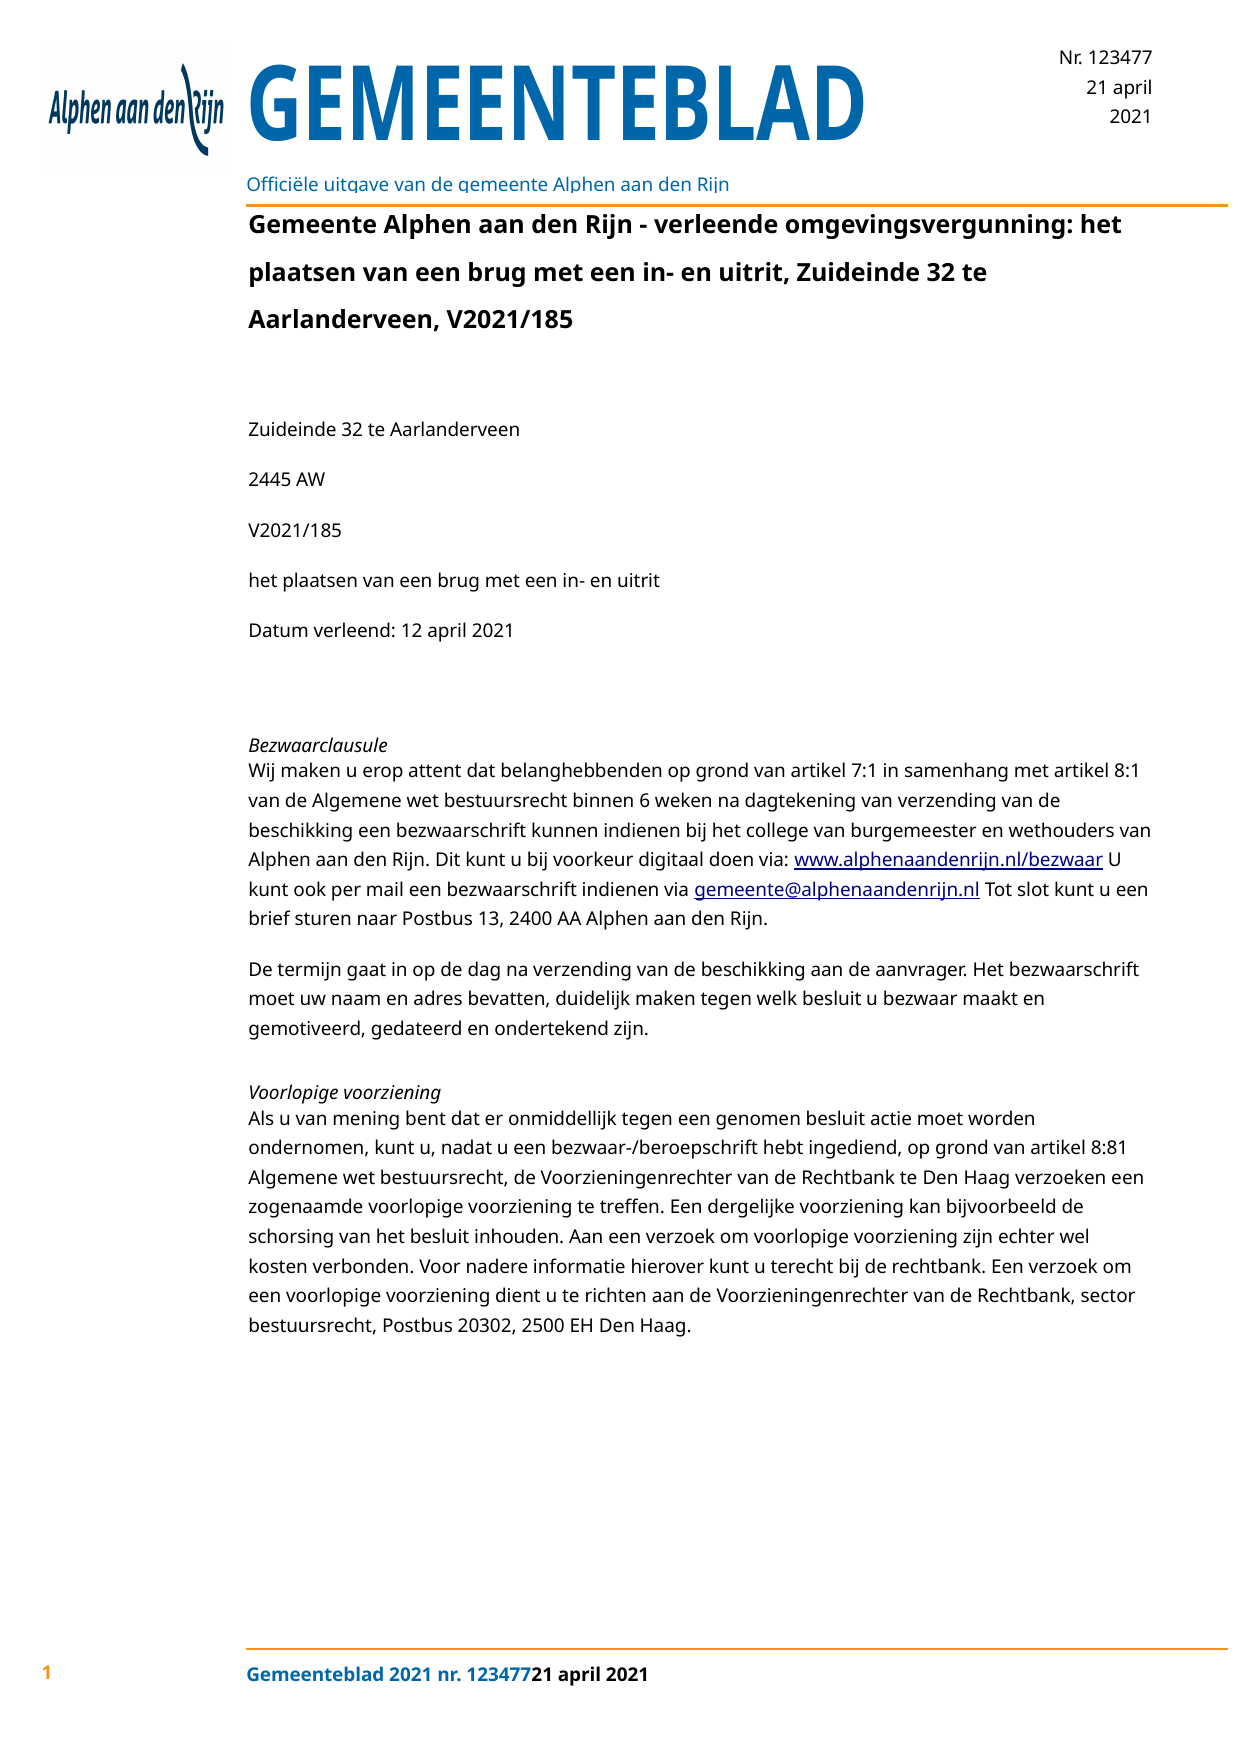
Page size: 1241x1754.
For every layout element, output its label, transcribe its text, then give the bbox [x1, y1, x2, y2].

text Datum verleend: 12 april 2021 [248, 618, 1152, 643]
text De termijn gaat in op de dag na verzending van de beschikking aan de aanvrager. Het bezwaarschrift moet uw naam en adres bevatten, duidelijk maken tegen welk besluit u bezwaar maakt en gemotiveerd, gedateerd en ondertekend zijn. [248, 956, 1152, 1041]
text het plaatsen van een brug met een in- en uitrit [248, 567, 1152, 593]
text Bezwaarclausule [248, 732, 1152, 758]
text Als u van mening bent dat er onmiddellijk tegen een genomen besluit actie moet worden ondernomen, kunt u, nadat u een bezwaar-/beroepschrift hebt ingediend, op grond van artikel 8:81 Algemene wet bestuursrecht, de Voorzieningenrechter van de Rechtbank te Den Haag verzoeken een zogenaamde voorlopige voorziening te treffen. Een dergelijke voorziening kan bijvoorbeeld de schorsing van het besluit inhouden. Aan een verzoek om voorlopige voorziening zijn echter wel kosten verbonden. Voor nadere informatie hierover kunt u terecht bij de rechtbank. Een verzoek om een voorlopige voorziening dient u te richten aan de Voorzieningenrechter van de Rechtbank, sector bestuursrecht, Postbus 20302, 2500 EH Den Haag. [248, 1105, 1152, 1338]
picture [41, 47, 231, 172]
text V2021/185 [248, 517, 1152, 542]
text Gemeente Alphen aan den Rijn - verleende omgevingsvergunning: het plaatsen van een brug met een in- en uitrit, Zuideinde 32 te Aarlanderveen, V2021/185 [248, 207, 1152, 336]
text Voorlopige voorziening [248, 1079, 1152, 1105]
text Zuideinde 32 te Aarlanderveen [248, 416, 1152, 442]
text 2445 AW [248, 466, 1152, 492]
text Wij maken u erop attent dat belanghebbenden op grond van artikel 7:1 in samenhang met artikel 8:1 van de Algemene wet bestuursrecht binnen 6 weken na dagtekening van verzending van de beschikking een bezwaarschrift kunnen indienen bij het college van burgemeester en wethouders van Alphen aan den Rijn. Dit kunt u bij voorkeur digitaal doen via: www.alphenaandenrijn.nl/bezwaar U kunt ook per mail een bezwaarschrift indienen via gemeente@alphenaandenrijn.nl Tot slot kunt u een brief sturen naar Postbus 13, 2400 AA Alphen aan den Rijn. [248, 758, 1152, 931]
